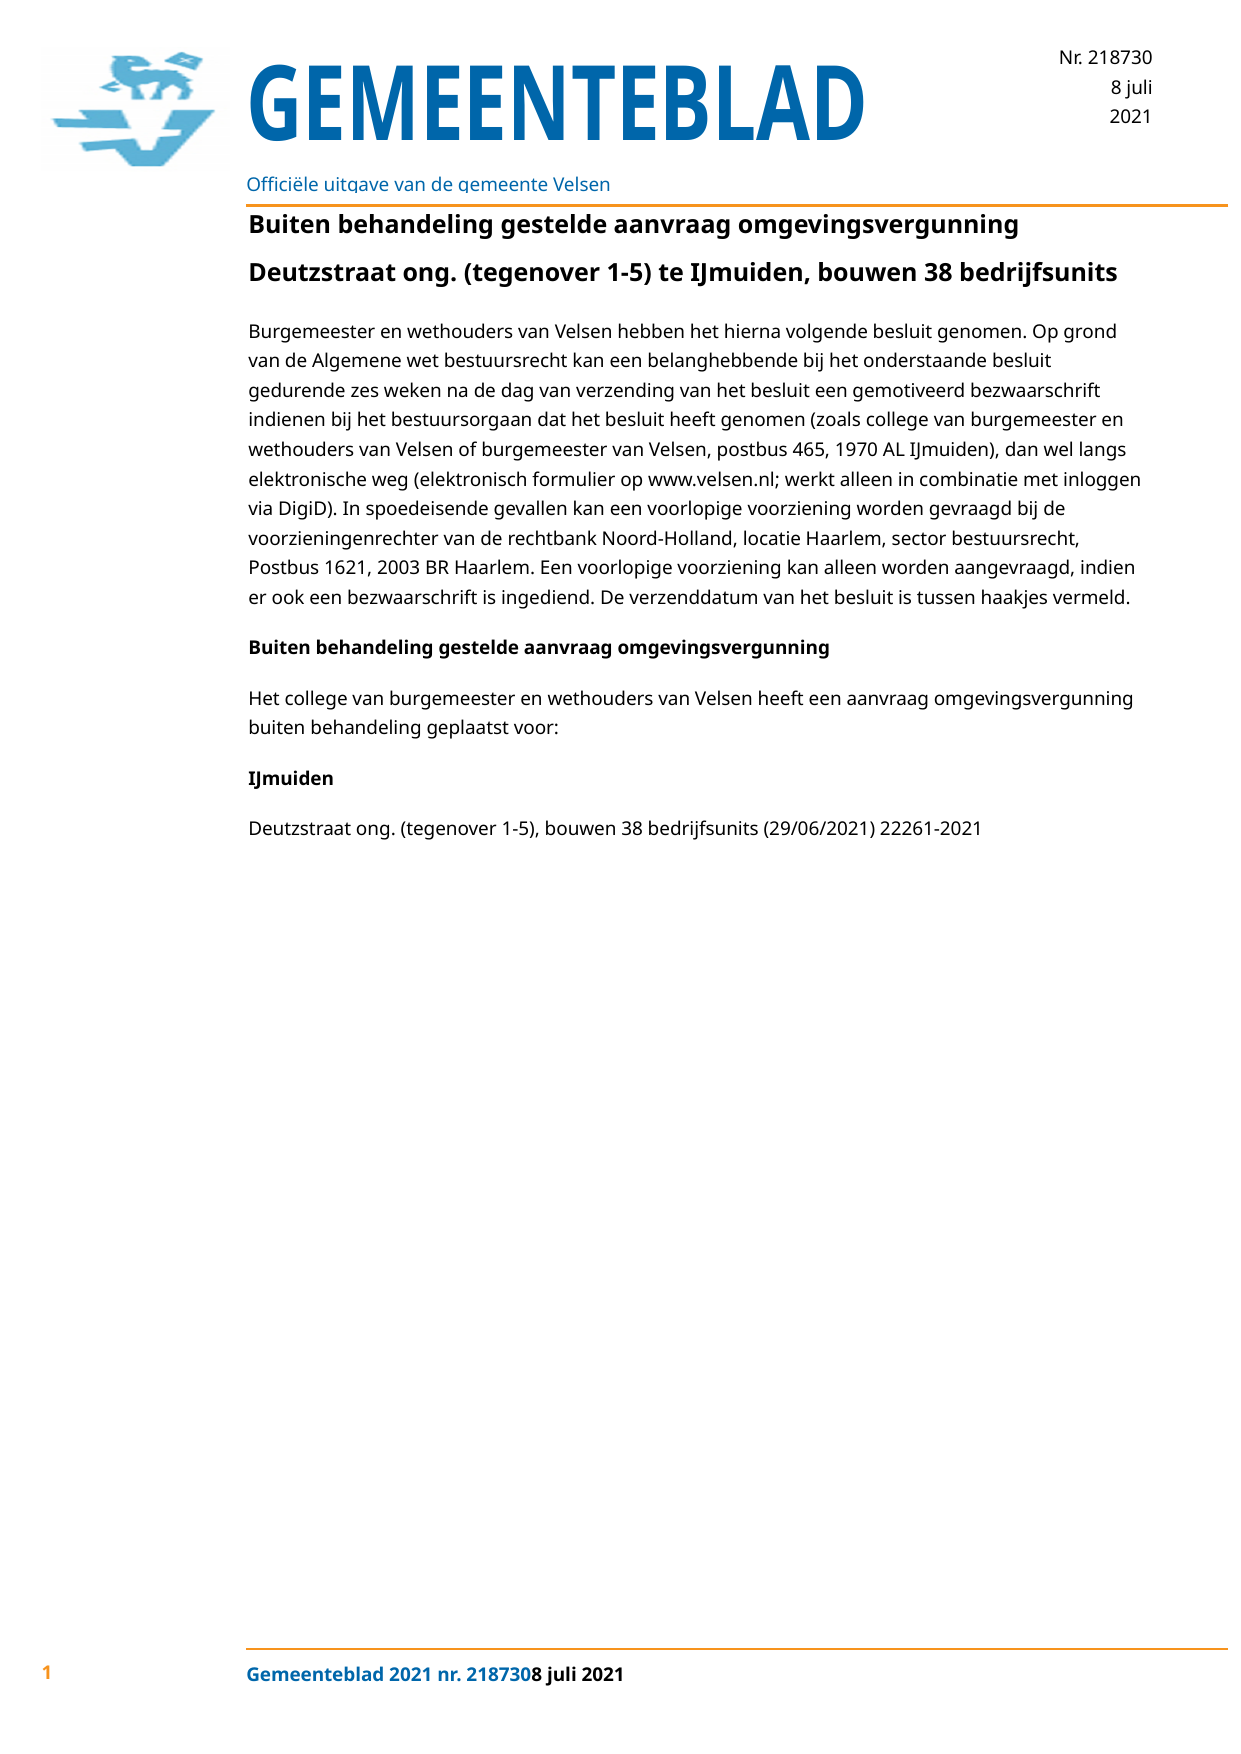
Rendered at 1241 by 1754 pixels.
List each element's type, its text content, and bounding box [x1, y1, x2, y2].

picture [41, 47, 231, 172]
text Burgemeester en wethouders van Velsen hebben het hierna volgende besluit genomen. Op grond van de Algemene wet bestuursrecht kan een belanghebbende bij het onderstaande besluit gedurende zes weken na de dag van verzending van het besluit een gemotiveerd bezwaarschrift indienen bij het bestuursorgaan dat het besluit heeft genomen (zoals college van burgemeester en wethouders van Velsen of burgemeester van Velsen, postbus 465, 1970 AL IJmuiden), dan wel langs elektronische weg (elektronisch formulier op www.velsen.nl; werkt alleen in combinatie met inloggen via DigiD). In spoedeisende gevallen kan een voorlopige voorziening worden gevraagd bij de voorzieningenrechter van de rechtbank Noord-Holland, locatie Haarlem, sector bestuursrecht, Postbus 1621, 2003 BR Haarlem. Een voorlopige voorziening kan alleen worden aangevraagd, indien er ook een bezwaarschrift is ingediend. De verzenddatum van het besluit is tussen haakjes vermeld. [248, 318, 1152, 610]
text Buiten behandeling gestelde aanvraag omgevingsvergunning [248, 634, 1152, 660]
text Buiten behandeling gestelde aanvraag omgevingsvergunning Deutzstraat ong. (tegenover 1-5) te IJmuiden, bouwen 38 bedrijfsunits [248, 207, 1152, 288]
text Deutzstraat ong. (tegenover 1-5), bouwen 38 bedrijfsunits (29/06/2021) 22261-2021 [248, 815, 1152, 841]
text Het college van burgemeester en wethouders van Velsen heeft een aanvraag omgevingsvergunning buiten behandeling geplaatst voor: [248, 685, 1152, 740]
text IJmuiden [248, 765, 1152, 791]
